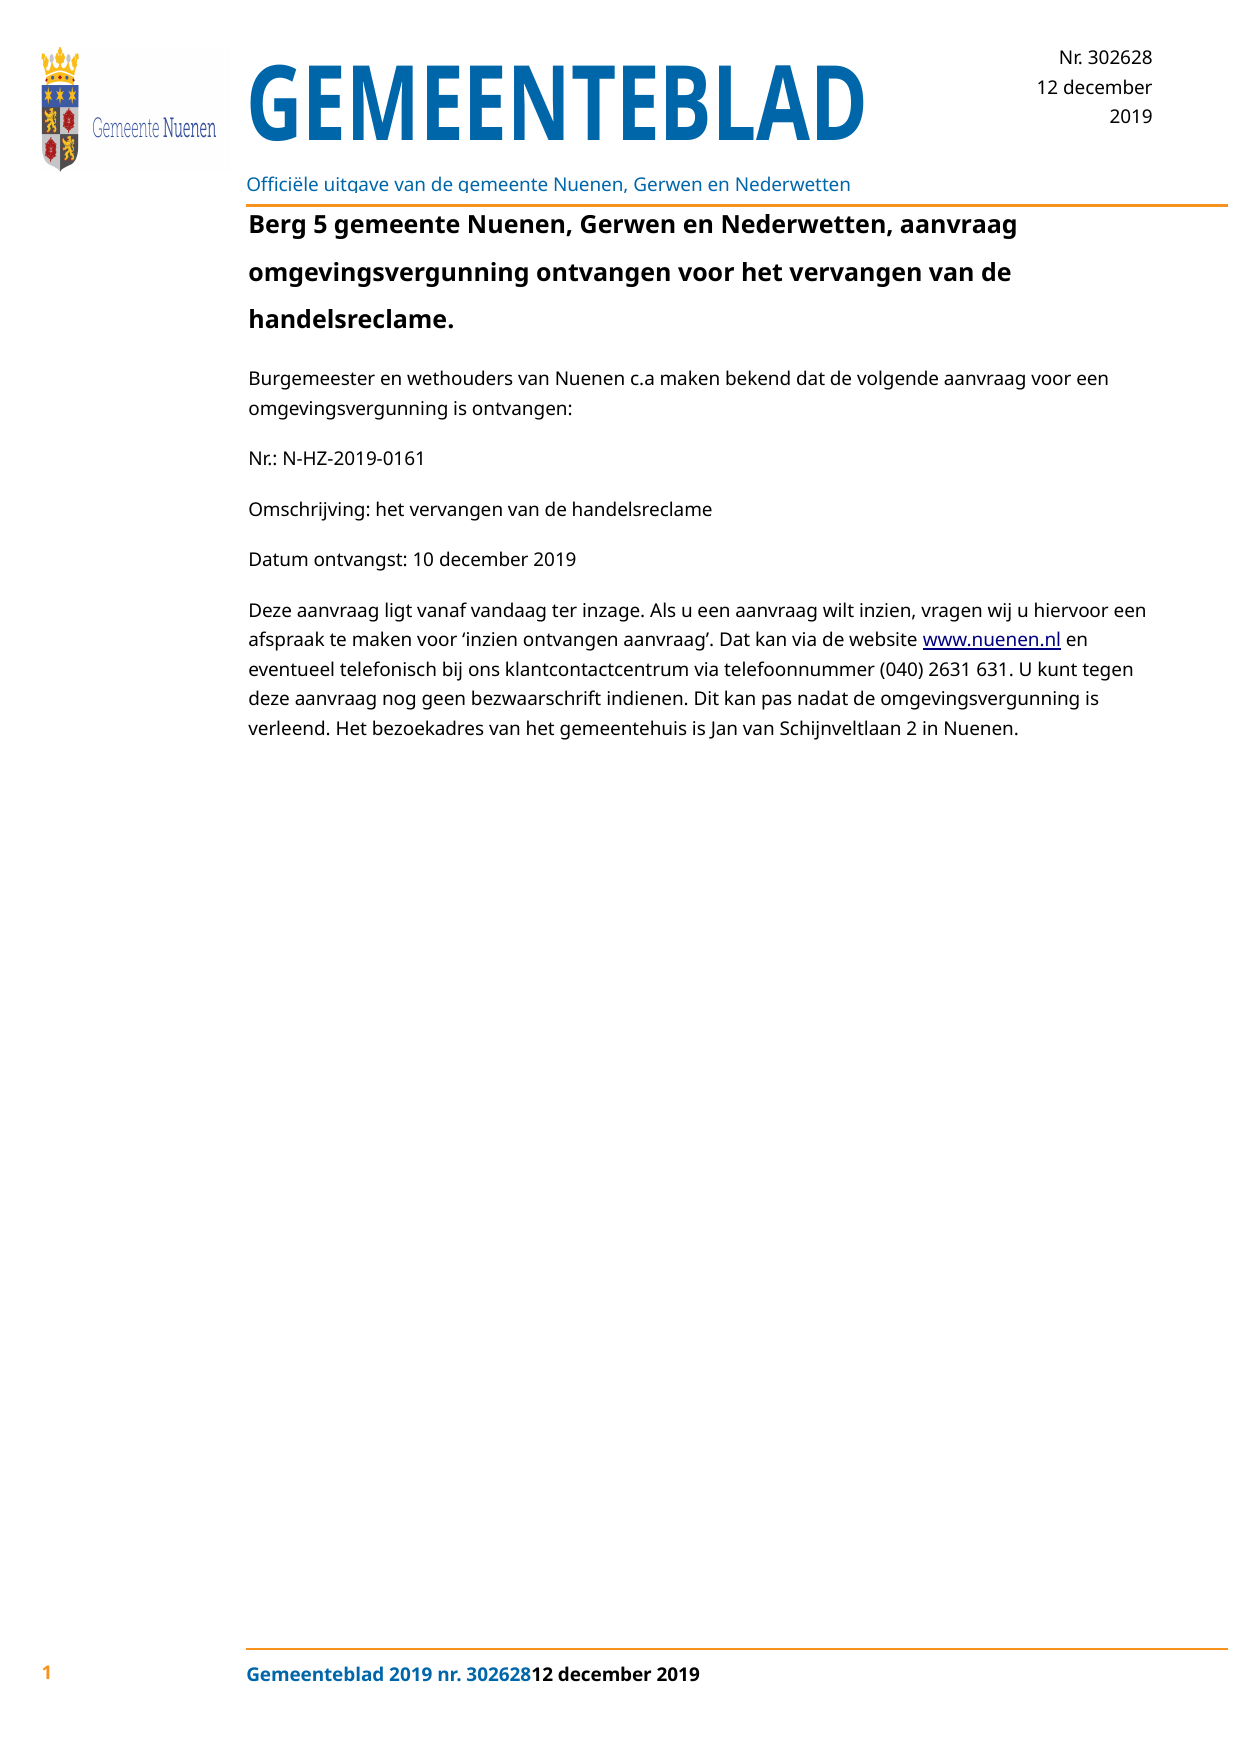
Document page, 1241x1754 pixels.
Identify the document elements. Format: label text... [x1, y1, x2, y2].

text Nr.: N-HZ-2019-0161 [248, 446, 1152, 471]
text Deze aanvraag ligt vanaf vandaag ter inzage. Als u een aanvraag wilt inzien, vragen wij u hiervoor een afspraak te maken voor ‘inzien ontvangen aanvraag’. Dat kan via de website www.nuenen.nl en eventueel telefonisch bij ons klantcontactcentrum via telefoonnummer (040) 2631 631. U kunt tegen deze aanvraag nog geen bezwaarschrift indienen. Dit kan pas nadat de omgevingsvergunning is verleend. Het bezoekadres van het gemeentehuis is Jan van Schijnveltlaan 2 in Nuenen. [248, 597, 1152, 741]
picture [41, 47, 231, 172]
text Datum ontvangst: 10 december 2019 [248, 546, 1152, 572]
text Omschrijving: het vervangen van de handelsreclame [248, 496, 1152, 522]
text Berg 5 gemeente Nuenen, Gerwen en Nederwetten, aanvraag omgevingsvergunning ontvangen voor het vervangen van de handelsreclame. [248, 207, 1152, 336]
text Burgemeester en wethouders van Nuenen c.a maken bekend dat de volgende aanvraag voor een omgevingsvergunning is ontvangen: [248, 366, 1152, 421]
